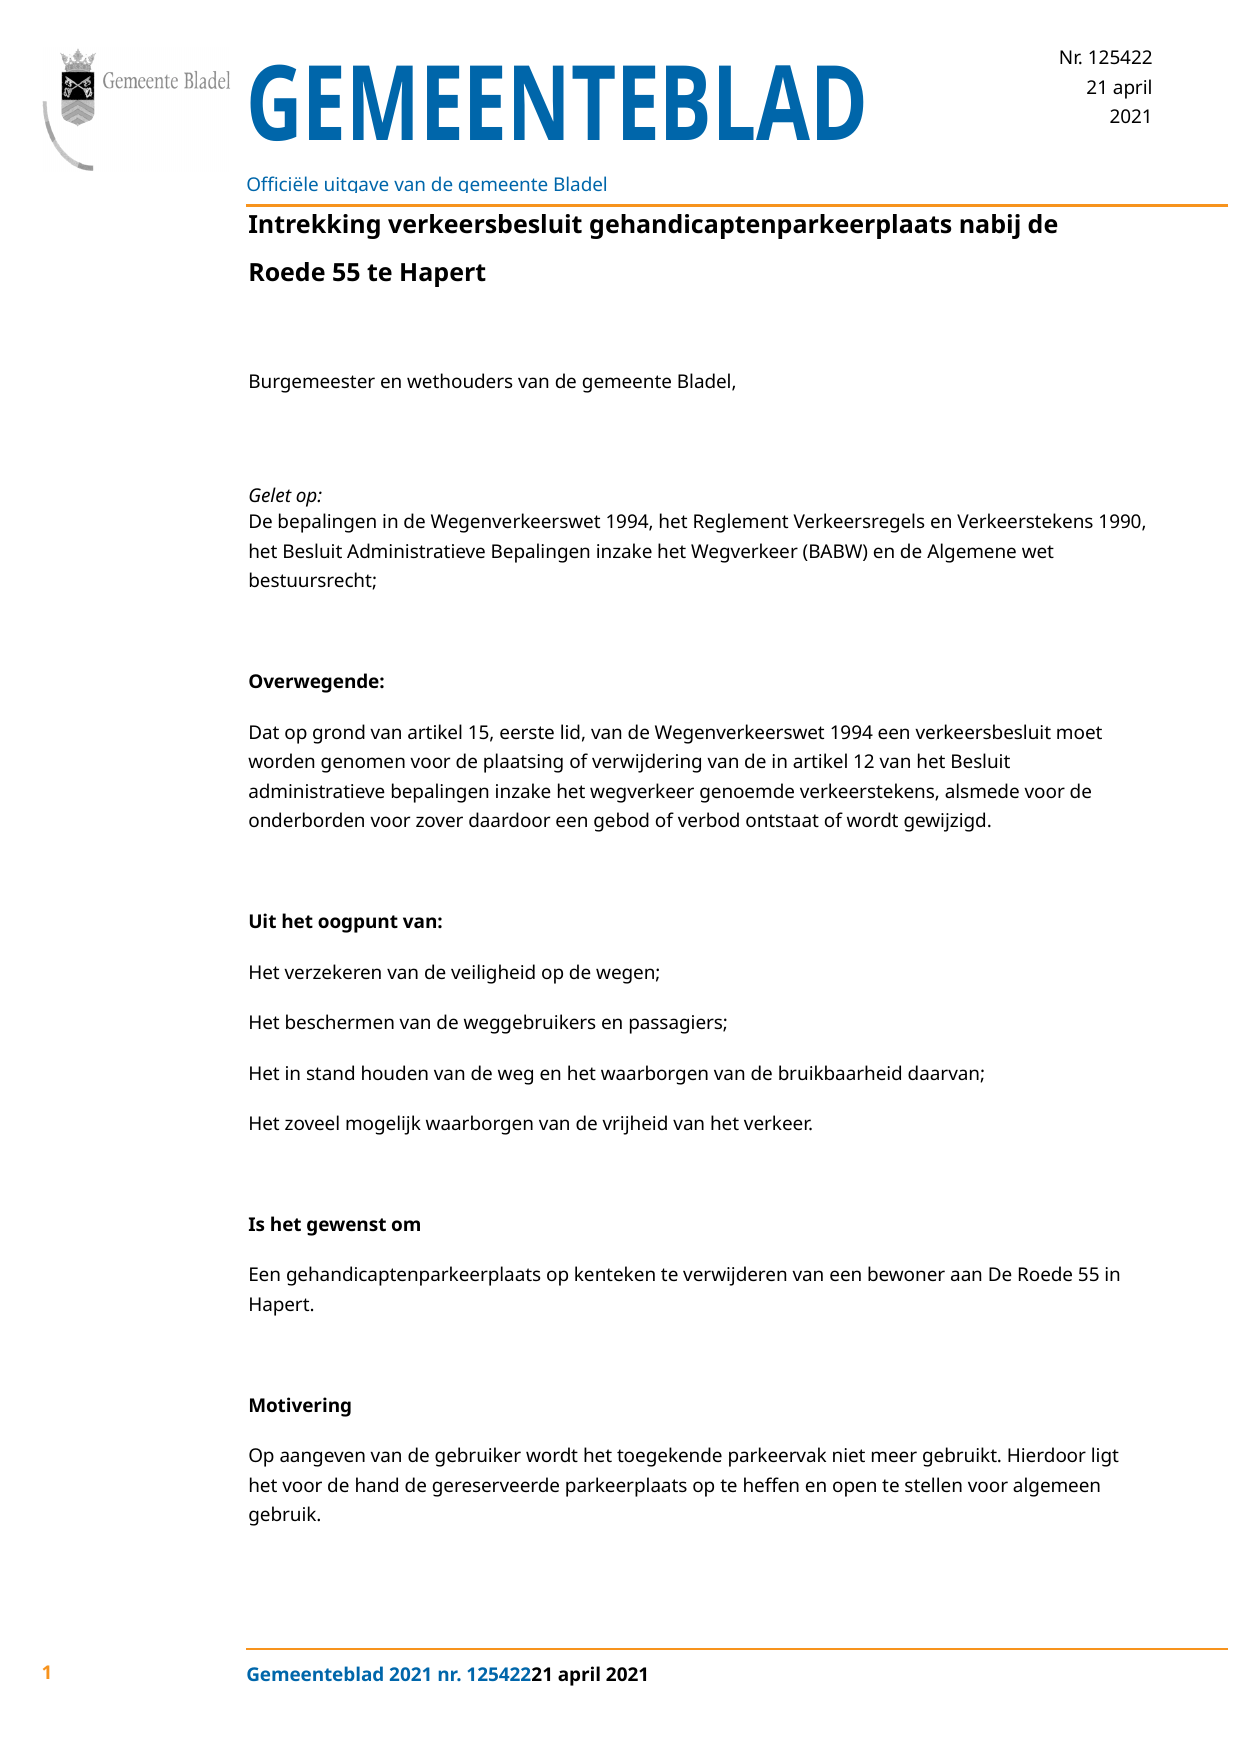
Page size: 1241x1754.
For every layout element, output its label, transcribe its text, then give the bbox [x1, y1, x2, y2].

text Een gehandicaptenparkeerplaats op kenteken te verwijderen van een bewoner aan De Roede 55 in Hapert. [248, 1261, 1152, 1317]
text Op aangeven van de gebruiker wordt het toegekende parkeervak niet meer gebruikt. Hierdoor ligt het voor de hand de gereserveerde parkeerplaats op te heffen en open te stellen voor algemeen gebruik. [248, 1442, 1152, 1527]
text Het zoveel mogelijk waarborgen van de vrijheid van het verkeer. [248, 1110, 1152, 1136]
text Dat op grond van artikel 15, eerste lid, van de Wegenverkeerswet 1994 een verkeersbesluit moet worden genomen voor de plaatsing of verwijdering van de in artikel 12 van het Besluit administratieve bepalingen inzake het wegverkeer genoemde verkeerstekens, alsmede voor de onderborden voor zover daardoor een gebod of verbod ontstaat of wordt gewijzigd. [248, 719, 1152, 833]
text Intrekking verkeersbesluit gehandicaptenparkeerplaats nabij de Roede 55 te Hapert [248, 207, 1152, 288]
text De bepalingen in de Wegenverkeerswet 1994, het Reglement Verkeersregels en Verkeerstekens 1990, het Besluit Administratieve Bepalingen inzake het Wegverkeer (BABW) en de Algemene wet bestuursrecht; [248, 508, 1152, 593]
text Motivering [248, 1392, 1152, 1417]
text Het verzekeren van de veiligheid op de wegen; [248, 959, 1152, 984]
text Het in stand houden van de weg en het waarborgen van de bruikbaarheid daarvan; [248, 1060, 1152, 1085]
text Overwegende: [248, 668, 1152, 694]
text Gelet op: [248, 483, 1152, 508]
picture [41, 47, 231, 172]
text Burgemeester en wethouders van de gemeente Bladel, [248, 368, 1152, 394]
text Het beschermen van de weggebruikers en passagiers; [248, 1009, 1152, 1035]
text Is het gewenst om [248, 1211, 1152, 1237]
text Uit het oogpunt van: [248, 908, 1152, 934]
